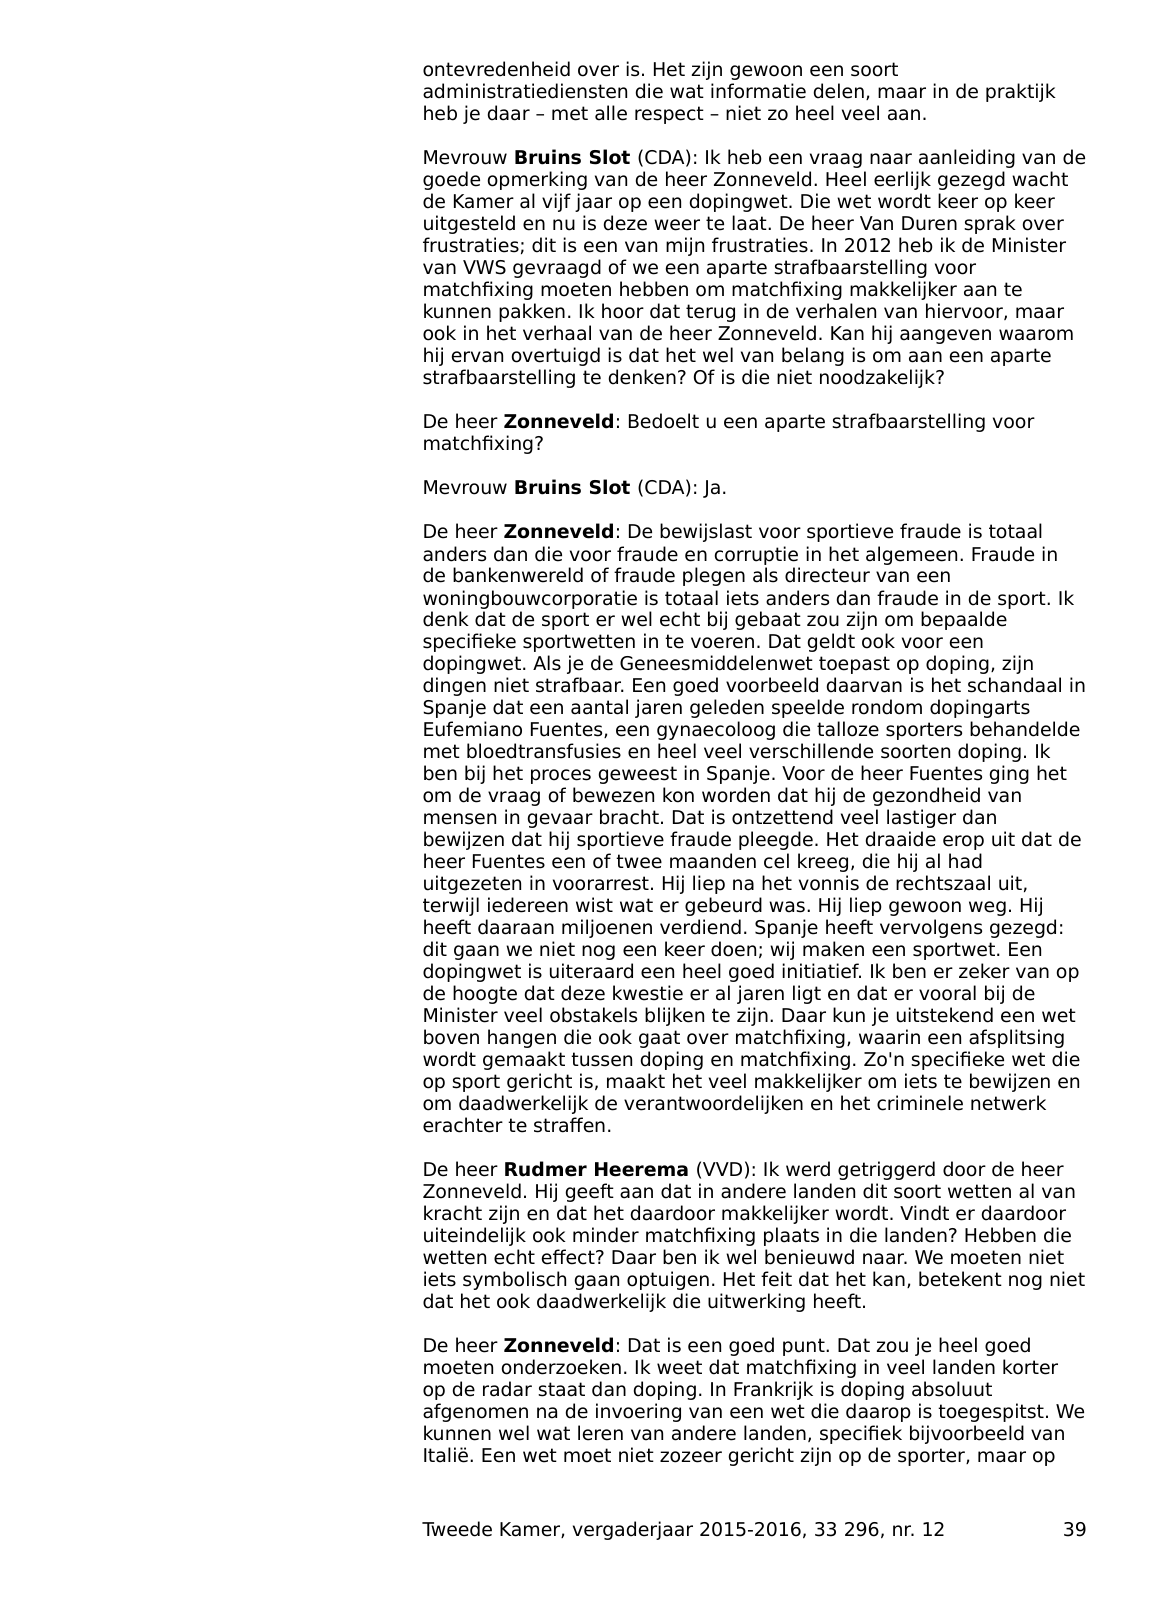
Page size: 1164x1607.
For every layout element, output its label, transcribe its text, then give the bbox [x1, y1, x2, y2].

text De heer Rudmer Heerema (VVD): Ik werd getriggerd door de heer Zonneveld. Hij geeft aan dat in andere landen dit soort wetten al van kracht zijn en dat het daardoor makkelijker wordt. Vindt er daardoor uiteindelijk ook minder matchfixing plaats in die landen? Hebben die wetten echt effect? Daar ben ik wel benieuwd naar. We moeten niet iets symbolisch gaan optuigen. Het feit dat het kan, betekent nog niet dat het ook daadwerkelijk die uitwerking heeft. [422, 1159, 1087, 1313]
text Mevrouw Bruins Slot (CDA): Ja. [422, 477, 1087, 499]
text Mevrouw Bruins Slot (CDA): Ik heb een vraag naar aanleiding van de goede opmerking van de heer Zonneveld. Heel eerlijk gezegd wacht de Kamer al vijf jaar op een dopingwet. Die wet wordt keer op keer uitgesteld en nu is deze weer te laat. De heer Van Duren sprak over frustraties; dit is een van mijn frustraties. In 2012 heb ik de Minister van VWS gevraagd of we een aparte strafbaarstelling voor matchfixing moeten hebben om matchfixing makkelijker aan te kunnen pakken. Ik hoor dat terug in de verhalen van hiervoor, maar ook in het verhaal van de heer Zonneveld. Kan hij aangeven waarom hij ervan overtuigd is dat het wel van belang is om aan een aparte strafbaarstelling te denken? Of is die niet noodzakelijk? [422, 147, 1087, 389]
text ontevredenheid over is. Het zijn gewoon een soort administratiediensten die wat informatie delen, maar in de praktijk heb je daar – met alle respect – niet zo heel veel aan. [422, 59, 1087, 125]
text De heer Zonneveld: De bewijslast voor sportieve fraude is totaal anders dan die voor fraude en corruptie in het algemeen. Fraude in de bankenwereld of fraude plegen als directeur van een woningbouwcorporatie is totaal iets anders dan fraude in de sport. Ik denk dat de sport er wel echt bij gebaat zou zijn om bepaalde specifieke sportwetten in te voeren. Dat geldt ook voor een dopingwet. Als je de Geneesmiddelenwet toepast op doping, zijn dingen niet strafbaar. Een goed voorbeeld daarvan is het schandaal in Spanje dat een aantal jaren geleden speelde rondom dopingarts Eufemiano Fuentes, een gynaecoloog die talloze sporters behandelde met bloedtransfusies en heel veel verschillende soorten doping. Ik ben bij het proces geweest in Spanje. Voor de heer Fuentes ging het om de vraag of bewezen kon worden dat hij de gezondheid van mensen in gevaar bracht. Dat is ontzettend veel lastiger dan bewijzen dat hij sportieve fraude pleegde. Het draaide erop uit dat de heer Fuentes een of twee maanden cel kreeg, die hij al had uitgezeten in voorarrest. Hij liep na het vonnis de rechtszaal uit, terwijl iedereen wist wat er gebeurd was. Hij liep gewoon weg. Hij heeft daaraan miljoenen verdiend. Spanje heeft vervolgens gezegd: dit gaan we niet nog een keer doen; wij maken een sportwet. Een dopingwet is uiteraard een heel goed initiatief. Ik ben er zeker van op de hoogte dat deze kwestie er al jaren ligt en dat er vooral bij de Minister veel obstakels blijken te zijn. Daar kun je uitstekend een wet boven hangen die ook gaat over matchfixing, waarin een afsplitsing wordt gemaakt tussen doping en matchfixing. Zo'n specifieke wet die op sport gericht is, maakt het veel makkelijker om iets te bewijzen en om daadwerkelijk de verantwoordelijken en het criminele netwerk erachter te straffen. [422, 521, 1087, 1137]
text De heer Zonneveld: Dat is een goed punt. Dat zou je heel goed moeten onderzoeken. Ik weet dat matchfixing in veel landen korter op de radar staat dan doping. In Frankrijk is doping absoluut afgenomen na de invoering van een wet die daarop is toegespitst. We kunnen wel wat leren van andere landen, specifiek bijvoorbeeld van Italië. Een wet moet niet zozeer gericht zijn op de sporter, maar op [422, 1335, 1087, 1467]
text De heer Zonneveld: Bedoelt u een aparte strafbaarstelling voor matchfixing? [422, 411, 1087, 455]
